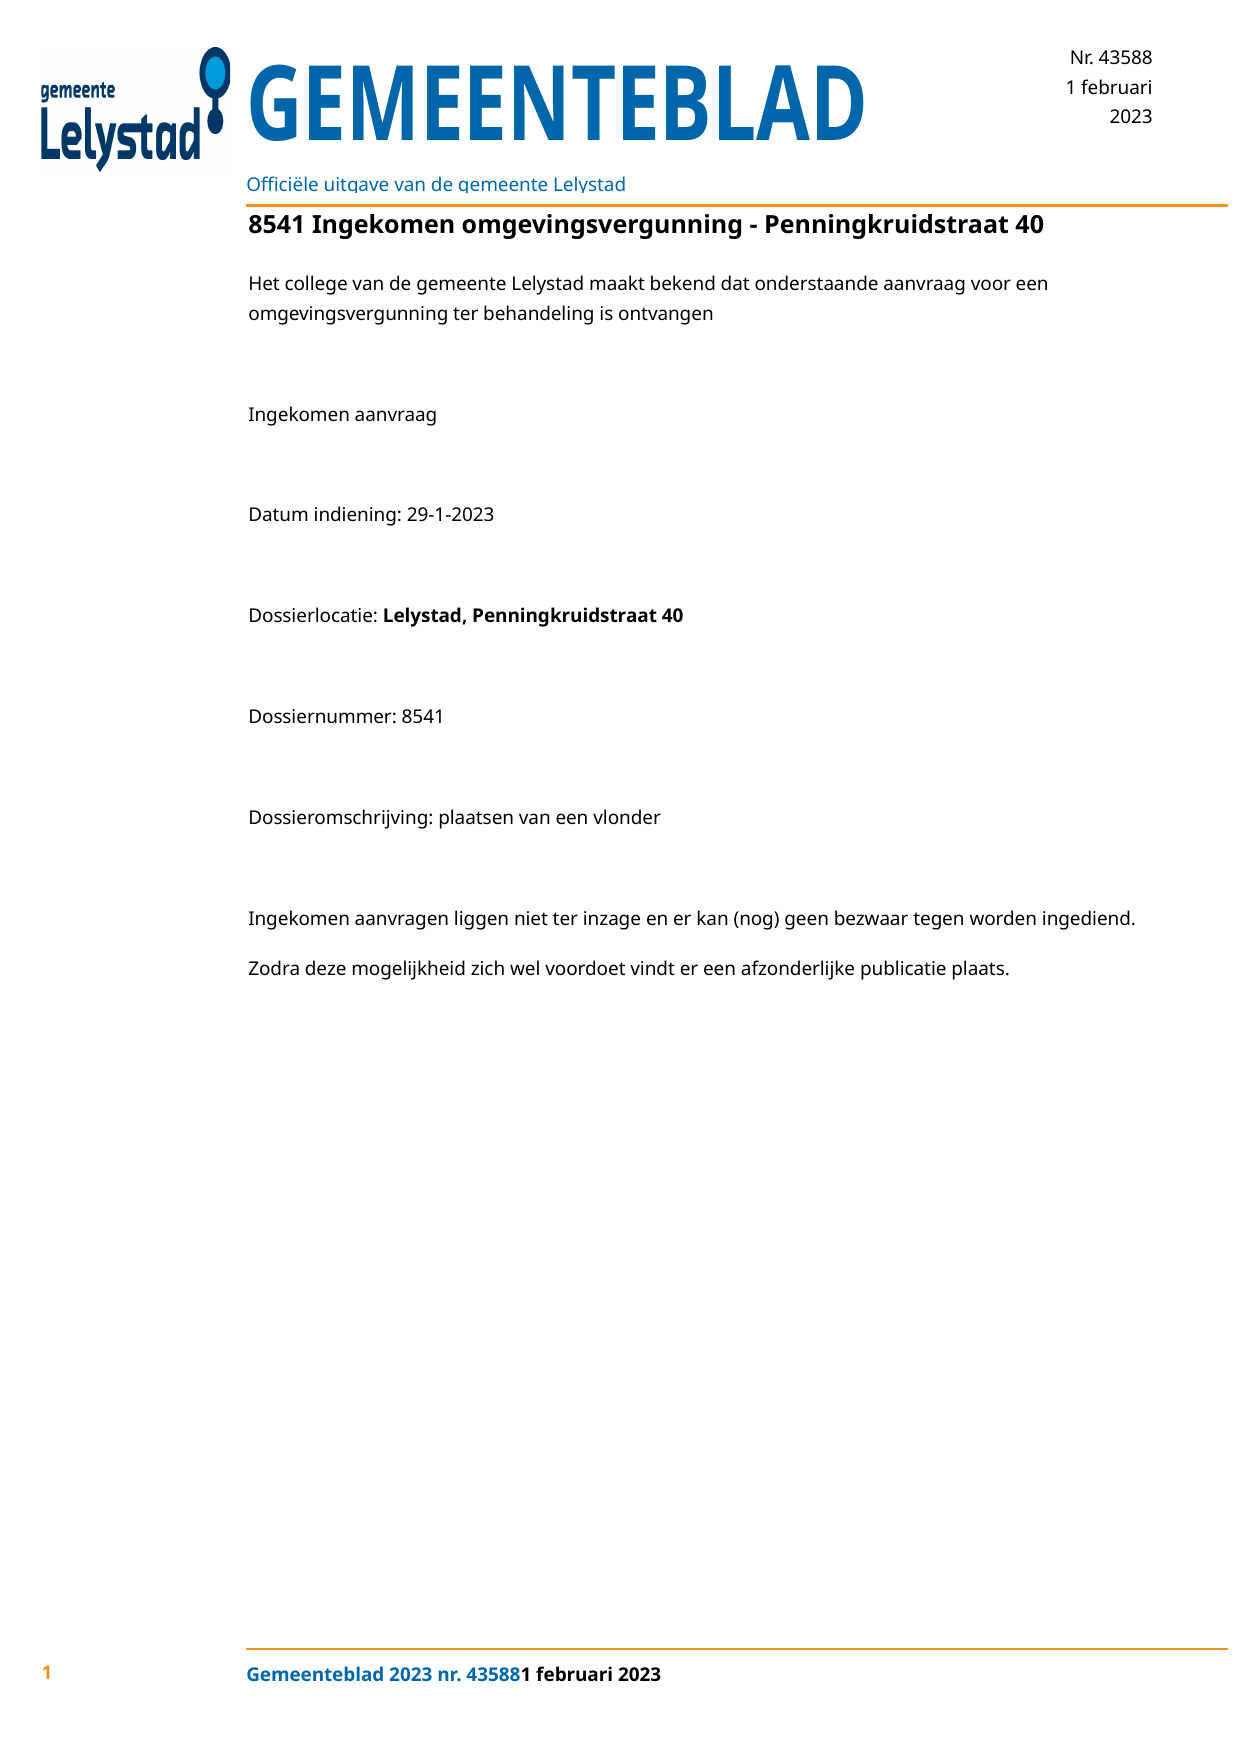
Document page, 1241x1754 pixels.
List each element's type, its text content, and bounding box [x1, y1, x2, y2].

text Dossieromschrijving: plaatsen van een vlonder [248, 804, 1152, 830]
text Het college van de gemeente Lelystad maakt bekend dat onderstaande aanvraag voor een omgevingsvergunning ter behandeling is ontvangen [248, 270, 1152, 326]
text Zodra deze mogelijkheid zich wel voordoet vindt er een afzonderlijke publicatie plaats. [248, 955, 1152, 981]
text Ingekomen aanvraag [248, 401, 1152, 426]
text Ingekomen aanvragen liggen niet ter inzage en er kan (nog) geen bezwaar tegen worden ingediend. [248, 905, 1152, 931]
text Dossiernummer: 8541 [248, 703, 1152, 729]
text Dossierlocatie: Lelystad, Penningkruidstraat 40 [248, 602, 1152, 628]
text Datum indiening: 29-1-2023 [248, 502, 1152, 527]
text 8541 Ingekomen omgevingsvergunning - Penningkruidstraat 40 [248, 207, 1152, 241]
picture [41, 47, 231, 172]
